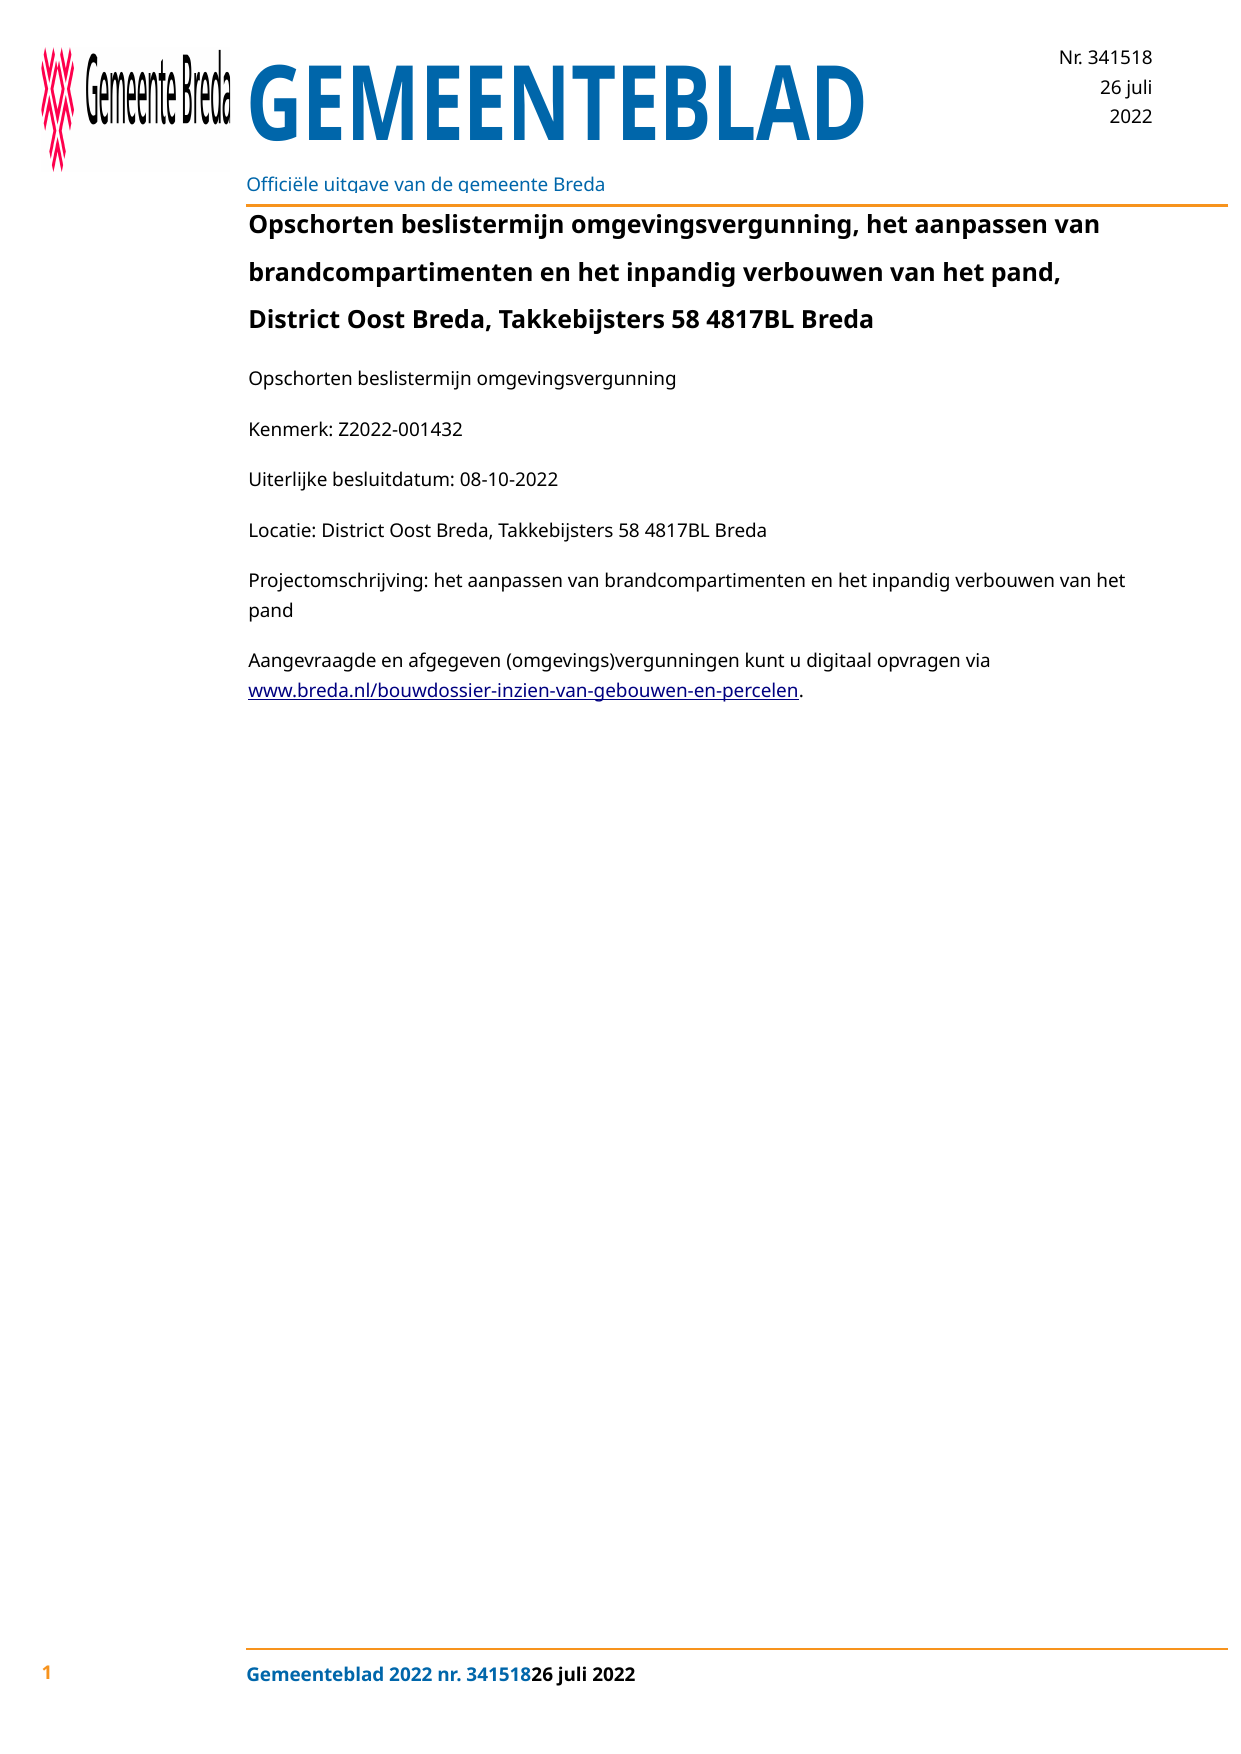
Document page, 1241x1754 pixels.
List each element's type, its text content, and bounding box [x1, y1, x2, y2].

text Aangevraagde en afgegeven (omgevings)vergunningen kunt u digitaal opvragen via www.breda.nl/bouwdossier-inzien-van-gebouwen-en-percelen. [248, 647, 1152, 702]
text Opschorten beslistermijn omgevingsvergunning [248, 366, 1152, 391]
text Uiterlijke besluitdatum: 08-10-2022 [248, 466, 1152, 492]
text Kenmerk: Z2022-001432 [248, 416, 1152, 442]
text Projectomschrijving: het aanpassen van brandcompartimenten en het inpandig verbouwen van het pand [248, 567, 1152, 622]
text Locatie: District Oost Breda, Takkebijsters 58 4817BL Breda [248, 517, 1152, 542]
text Opschorten beslistermijn omgevingsvergunning, het aanpassen van brandcompartimenten en het inpandig verbouwen van het pand, District Oost Breda, Takkebijsters 58 4817BL Breda [248, 207, 1152, 336]
picture [41, 47, 231, 172]
